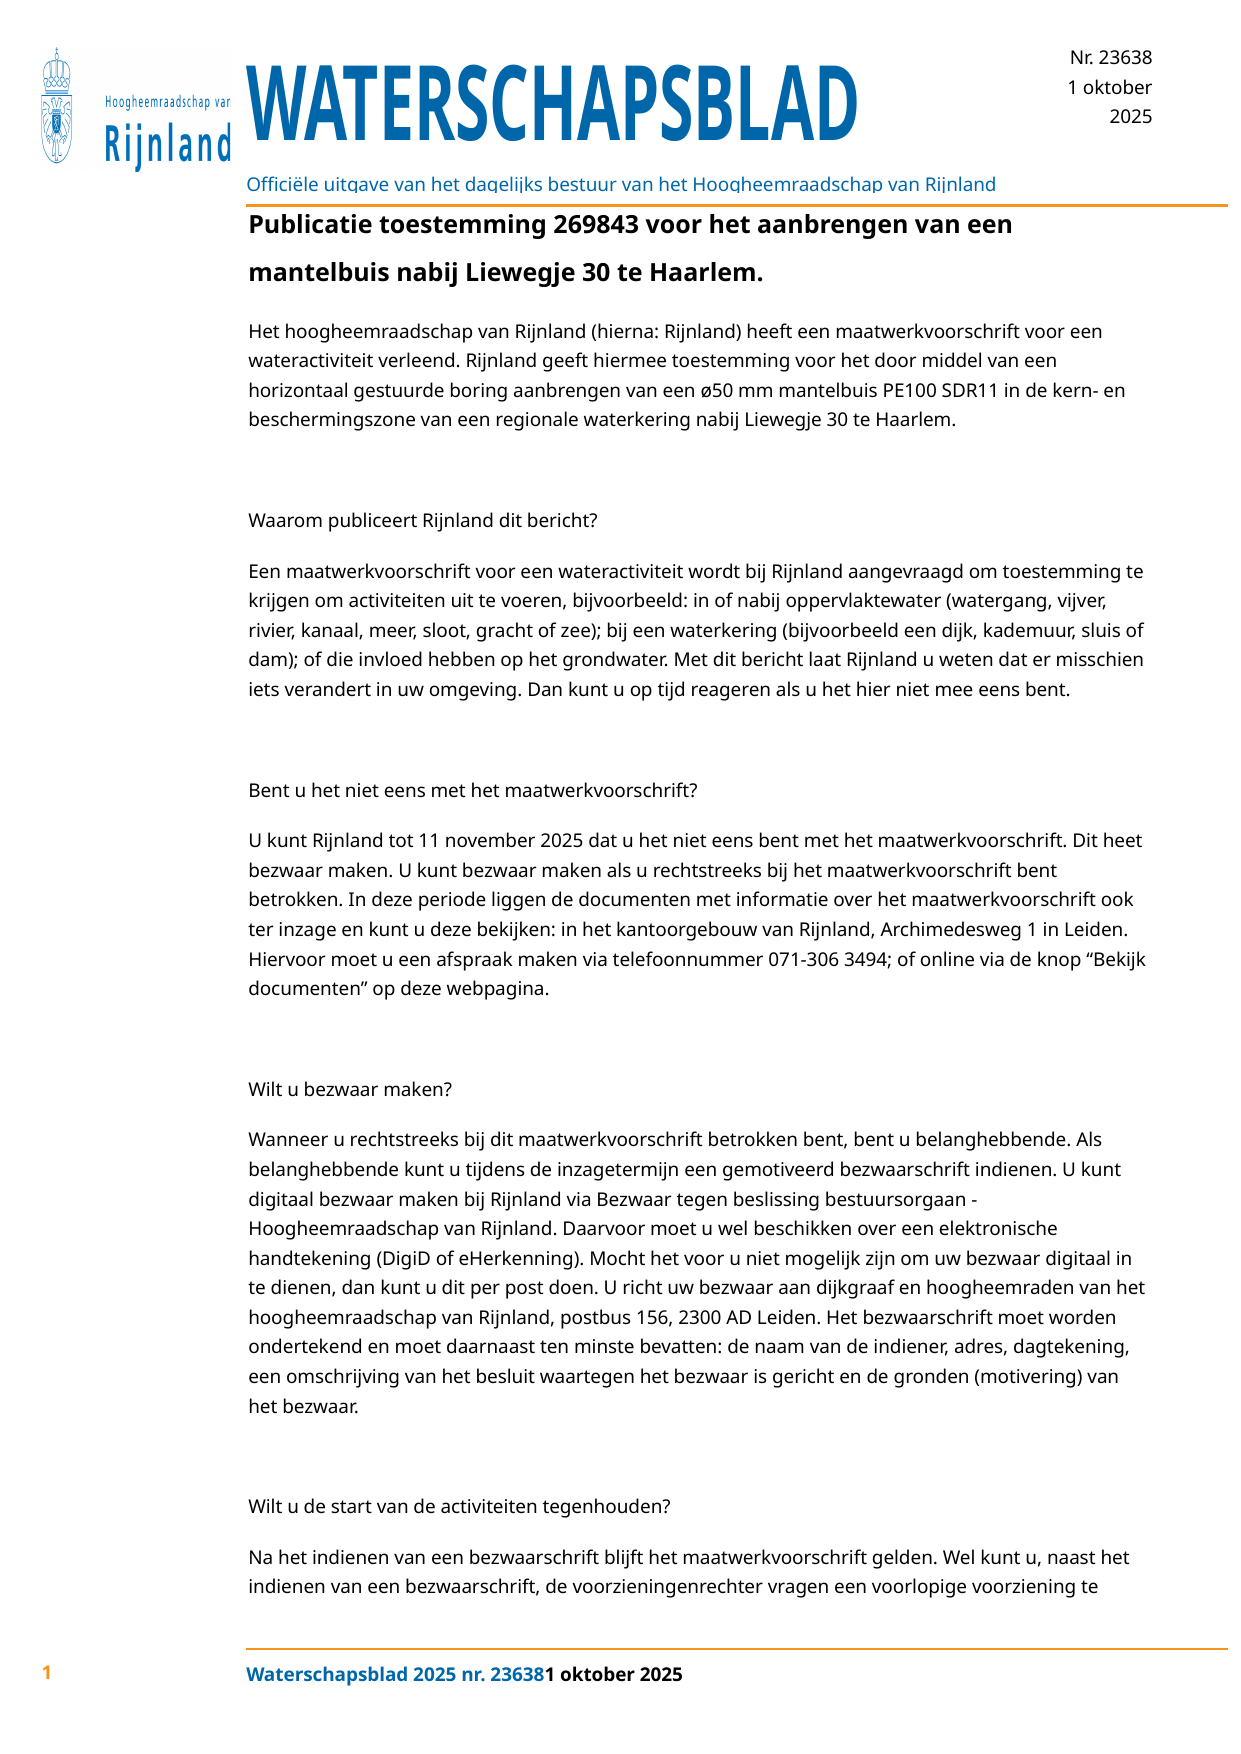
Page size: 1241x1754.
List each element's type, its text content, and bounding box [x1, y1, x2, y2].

text U kunt Rijnland tot 11 november 2025 dat u het niet eens bent met het maatwerkvoorschrift. Dit heet bezwaar maken. U kunt bezwaar maken als u rechtstreeks bij het maatwerkvoorschrift bent betrokken. In deze periode liggen de documenten met informatie over het maatwerkvoorschrift ook ter inzage en kunt u deze bekijken: in het kantoorgebouw van Rijnland, Archimedesweg 1 in Leiden. Hiervoor moet u een afspraak maken via telefoonnummer 071-306 3494; of online via de knop “Bekijk documenten” op deze webpagina. [248, 827, 1152, 1001]
text Het hoogheemraadschap van Rijnland (hierna: Rijnland) heeft een maatwerkvoorschrift voor een wateractiviteit verleend. Rijnland geeft hiermee toestemming voor het door middel van een horizontaal gestuurde boring aanbrengen van een ø50 mm mantelbuis PE100 SDR11 in de kern- en beschermingszone van een regionale waterkering nabij Liewegje 30 te Haarlem. [248, 318, 1152, 432]
text Een maatwerkvoorschrift voor een wateractiviteit wordt bij Rijnland aangevraagd om toestemming te krijgen om activiteiten uit te voeren, bijvoorbeeld: in of nabij oppervlaktewater (watergang, vijver, rivier, kanaal, meer, sloot, gracht of zee); bij een waterkering (bijvoorbeeld een dijk, kademuur, sluis of dam); of die invloed hebben op het grondwater. Met dit bericht laat Rijnland u weten dat er misschien iets verandert in uw omgeving. Dan kunt u op tijd reageren als u het hier niet mee eens bent. [248, 558, 1152, 702]
text Wanneer u rechtstreeks bij dit maatwerkvoorschrift betrokken bent, bent u belanghebbende. Als belanghebbende kunt u tijdens de inzagetermijn een gemotiveerd bezwaarschrift indienen. U kunt digitaal bezwaar maken bij Rijnland via Bezwaar tegen beslissing bestuursorgaan - Hoogheemraadschap van Rijnland. Daarvoor moet u wel beschikken over een elektronische handtekening (DigiD of eHerkenning). Mocht het voor u niet mogelijk zijn om uw bezwaar digitaal in te dienen, dan kunt u dit per post doen. U richt uw bezwaar aan dijkgraaf en hoogheemraden van het hoogheemraadschap van Rijnland, postbus 156, 2300 AD Leiden. Het bezwaarschrift moet worden ondertekend en moet daarnaast ten minste bevatten: de naam van de indiener, adres, dagtekening, een omschrijving van het besluit waartegen het bezwaar is gericht en de gronden (motivering) van het bezwaar. [248, 1127, 1152, 1419]
text Wilt u de start van de activiteiten tegenhouden? [248, 1494, 1152, 1519]
picture [41, 47, 231, 172]
text Wilt u bezwaar maken? [248, 1076, 1152, 1102]
text Na het indienen van een bezwaarschrift blijft het maatwerkvoorschrift gelden. Wel kunt u, naast het indienen van een bezwaarschrift, de voorzieningenrechter vragen een voorlopige voorziening te [248, 1544, 1152, 1599]
text Waarom publiceert Rijnland dit bericht? [248, 507, 1152, 533]
text Publicatie toestemming 269843 voor het aanbrengen van een mantelbuis nabij Liewegje 30 te Haarlem. [248, 207, 1152, 288]
text Bent u het niet eens met het maatwerkvoorschrift? [248, 777, 1152, 803]
